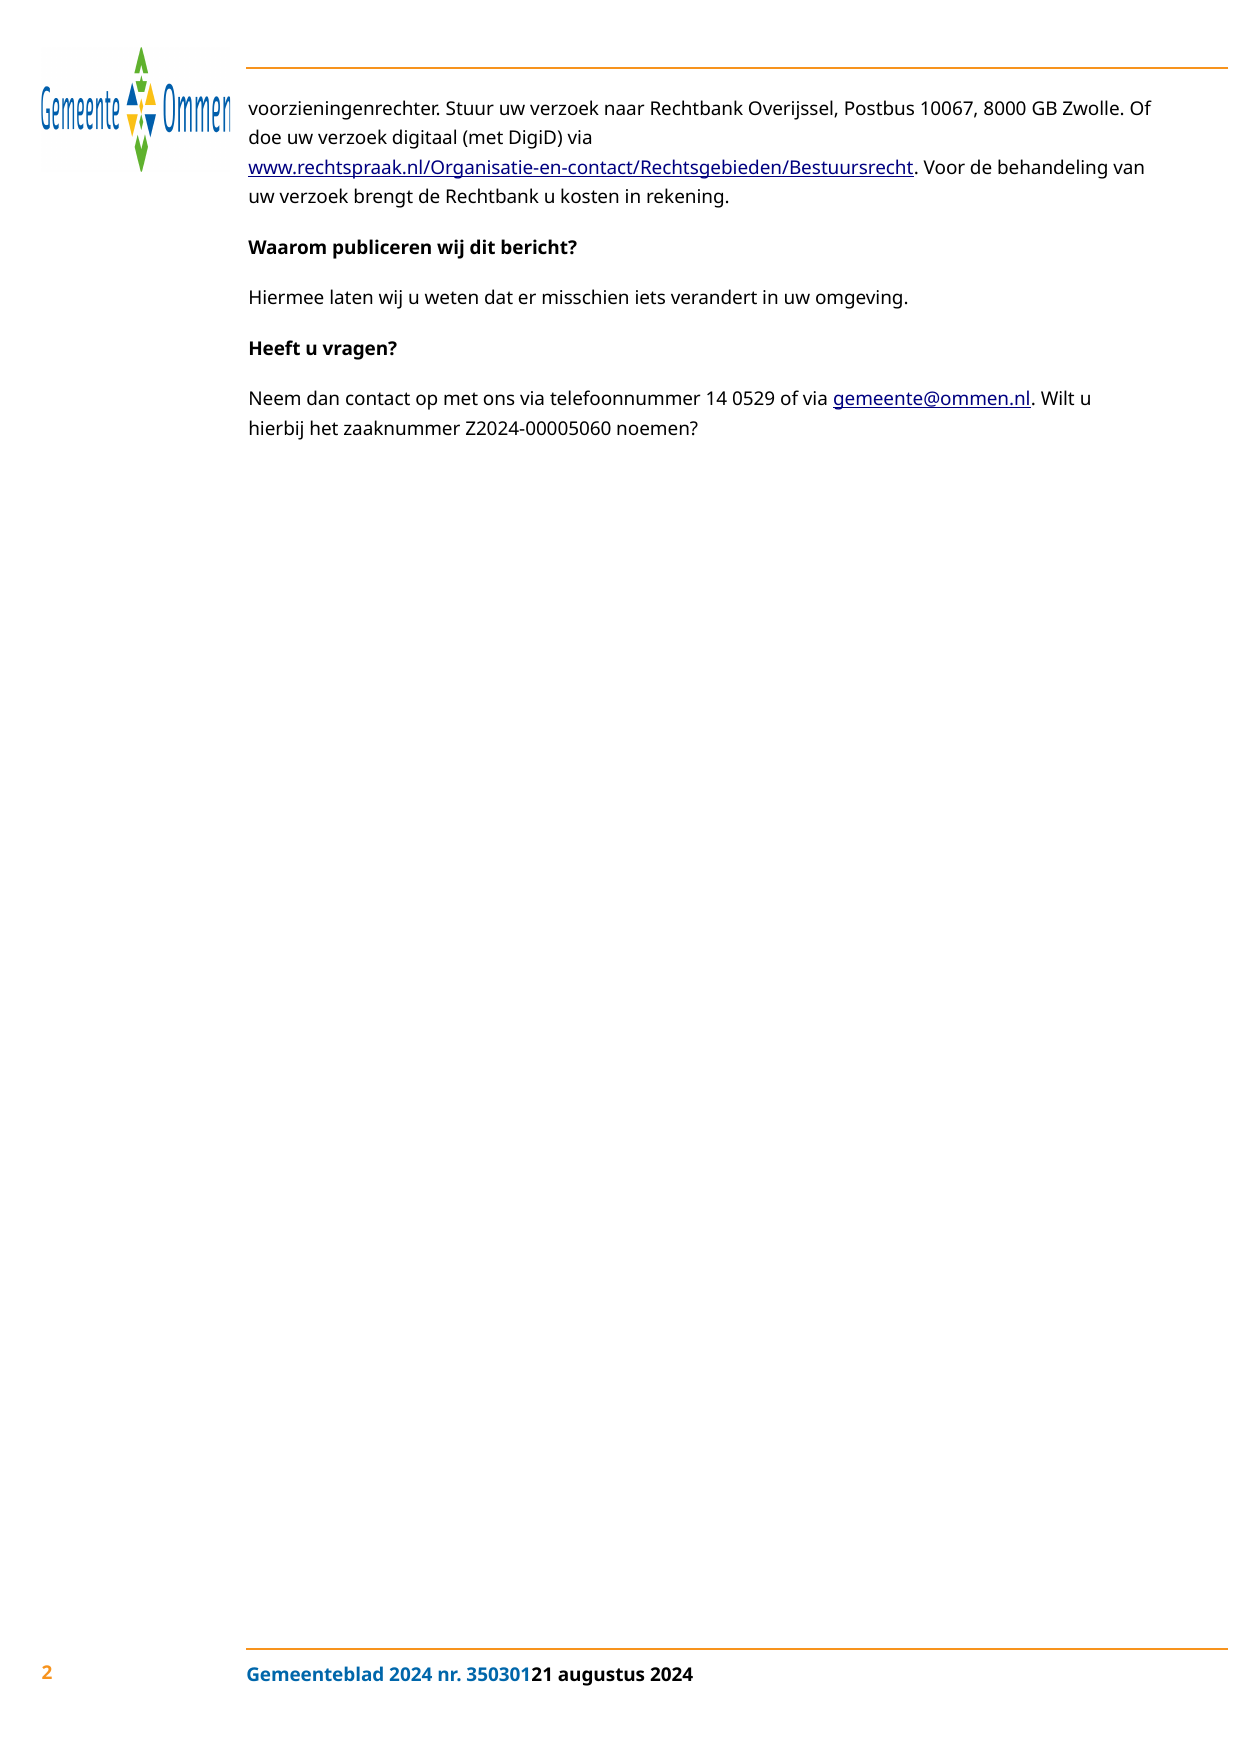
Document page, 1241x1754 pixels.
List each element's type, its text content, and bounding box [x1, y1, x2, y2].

text Hiermee laten wij u weten dat er misschien iets verandert in uw omgeving. [248, 284, 1152, 310]
text Heeft u vragen? [248, 335, 1152, 361]
text Neem dan contact op met ons via telefoonnummer 14 0529 of via gemeente@ommen.nl. Wilt u hierbij het zaaknummer Z2024-00005060 noemen? [248, 385, 1152, 441]
picture [41, 47, 231, 172]
text voorzieningenrechter. Stuur uw verzoek naar Rechtbank Overijssel, Postbus 10067, 8000 GB Zwolle. Of doe uw verzoek digitaal (met DigiD) via www.rechtspraak.nl/Organisatie-en-contact/Rechtsgebieden/Bestuursrecht. Voor de behandeling van uw verzoek brengt de Rechtbank u kosten in rekening. [248, 95, 1152, 209]
text Waarom publiceren wij dit bericht? [248, 234, 1152, 260]
